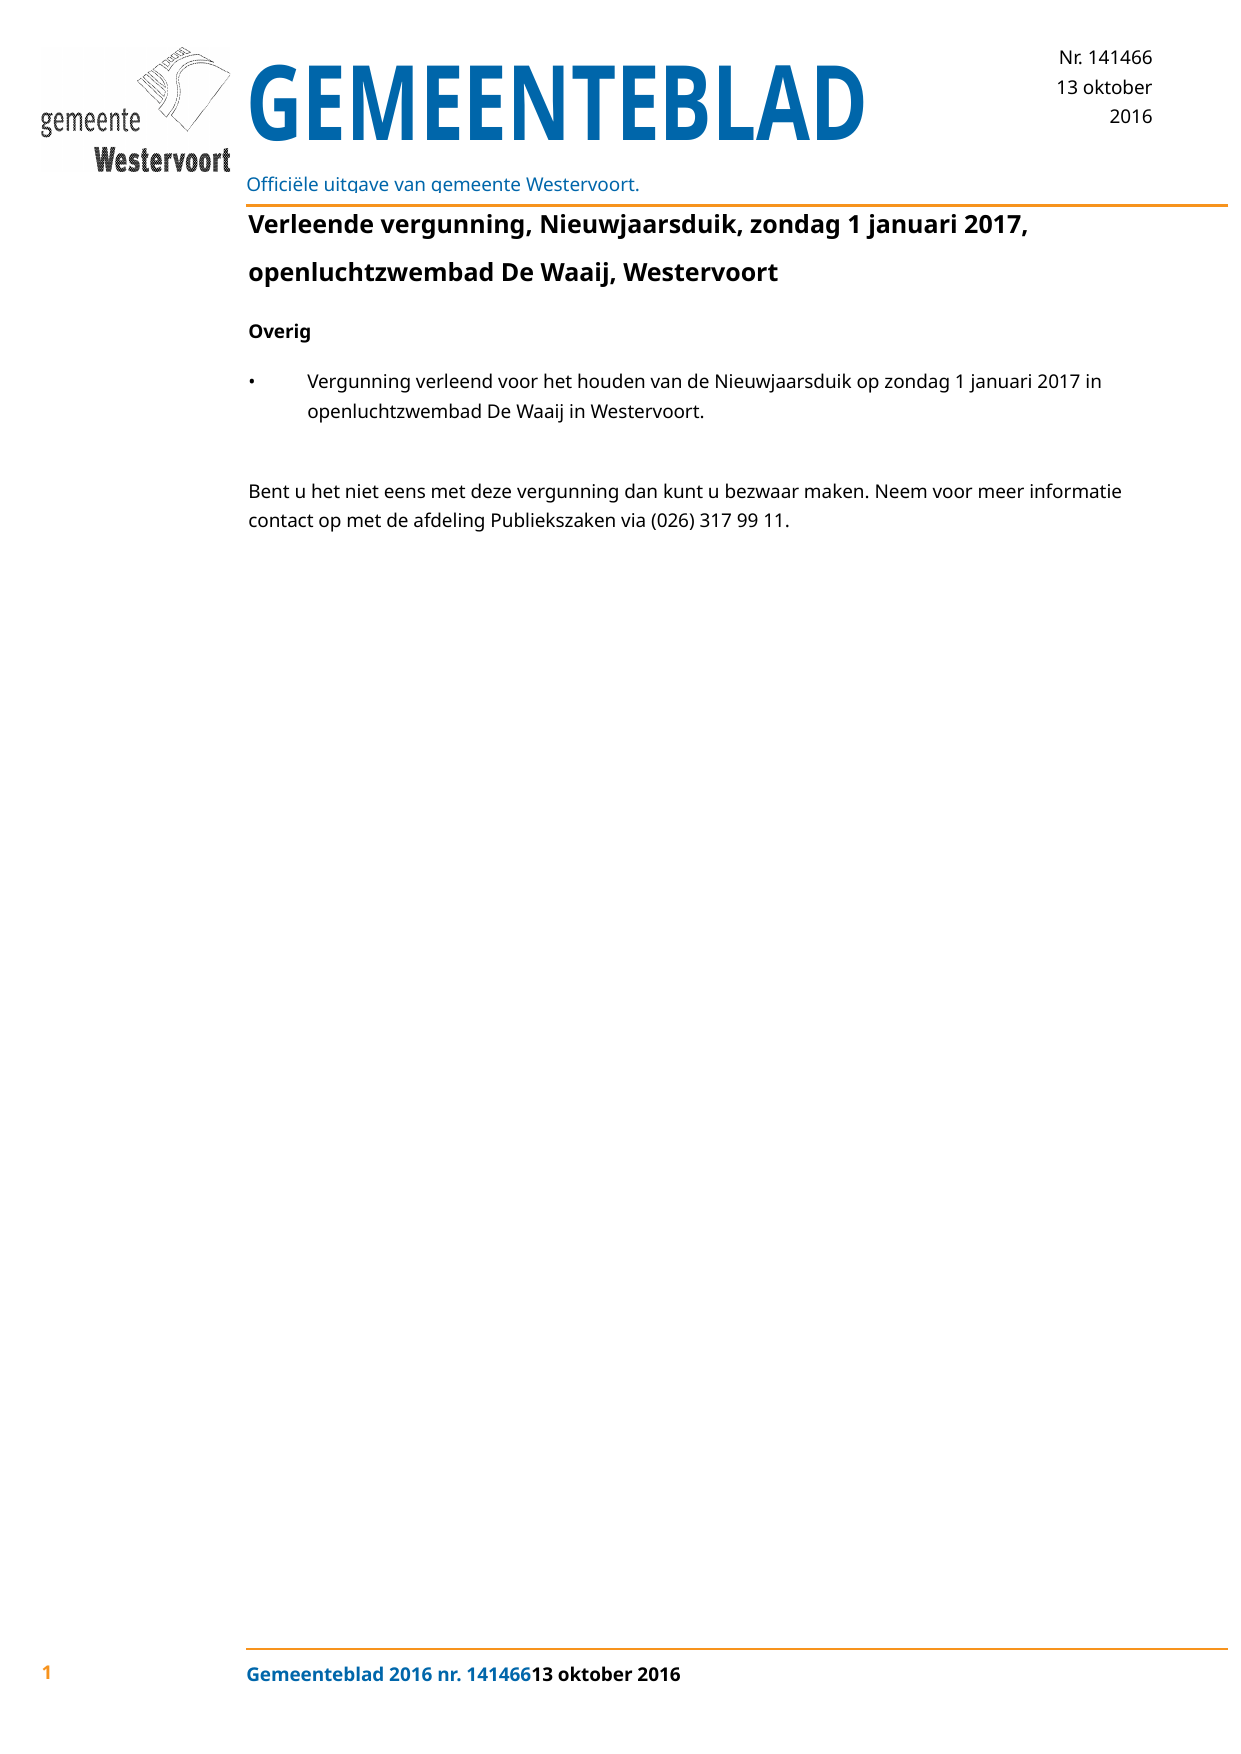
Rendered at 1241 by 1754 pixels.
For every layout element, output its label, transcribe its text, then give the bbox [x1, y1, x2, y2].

picture [41, 47, 231, 172]
list Vergunning verleend voor het houden van de Nieuwjaarsduik op zondag 1 januari 2017 in openluchtzwembad De Waaij in Westervoort. [248, 368, 1152, 424]
text Bent u het niet eens met deze vergunning dan kunt u bezwaar maken. Neem voor meer informatie contact op met de afdeling Publiekszaken via (026) 317 99 11. [248, 478, 1152, 533]
text Overig [248, 318, 1152, 344]
text Verleende vergunning, Nieuwjaarsduik, zondag 1 januari 2017, openluchtzwembad De Waaij, Westervoort [248, 207, 1152, 288]
